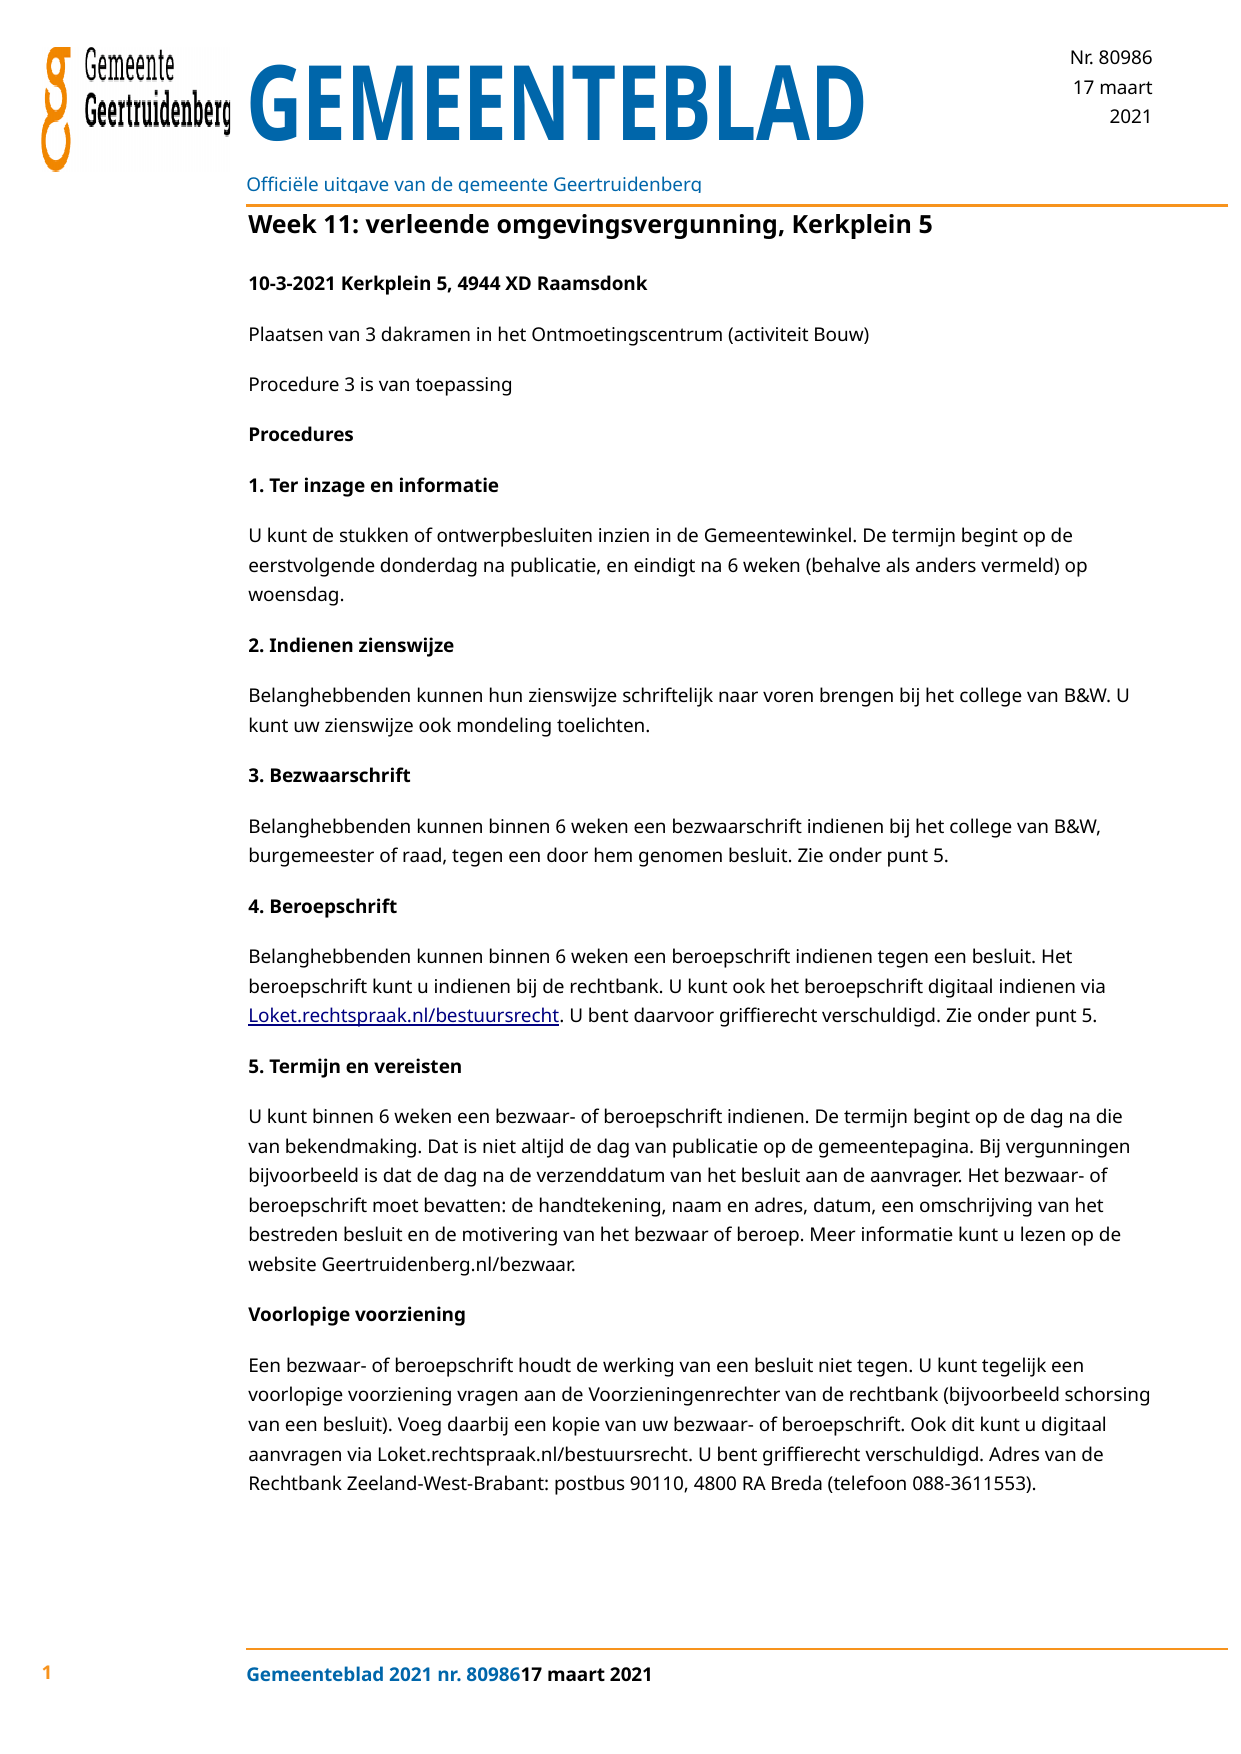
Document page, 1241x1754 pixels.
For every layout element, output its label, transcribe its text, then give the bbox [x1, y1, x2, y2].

text Belanghebbenden kunnen binnen 6 weken een bezwaarschrift indienen bij het college van B&W, burgemeester of raad, tegen een door hem genomen besluit. Zie onder punt 5. [248, 813, 1152, 868]
text 3. Bezwaarschrift [248, 762, 1152, 788]
text 1. Ter inzage en informatie [248, 472, 1152, 498]
text Plaatsen van 3 dakramen in het Ontmoetingscentrum (activiteit Bouw) [248, 321, 1152, 346]
text Voorlopige voorziening [248, 1302, 1152, 1327]
text Procedure 3 is van toepassing [248, 371, 1152, 397]
text 2. Indienen zienswijze [248, 632, 1152, 658]
text Procedures [248, 422, 1152, 447]
text 4. Beroepschrift [248, 893, 1152, 918]
text U kunt de stukken of ontwerpbesluiten inzien in de Gemeentewinkel. De termijn begint op de eerstvolgende donderdag na publicatie, en eindigt na 6 weken (behalve als anders vermeld) op woensdag. [248, 522, 1152, 607]
picture [41, 47, 231, 172]
text Belanghebbenden kunnen hun zienswijze schriftelijk naar voren brengen bij het college van B&W. U kunt uw zienswijze ook mondeling toelichten. [248, 682, 1152, 738]
text U kunt binnen 6 weken een bezwaar- of beroepschrift indienen. De termijn begint op de dag na die van bekendmaking. Dat is niet altijd de dag van publicatie op de gemeentepagina. Bij vergunningen bijvoorbeeld is dat de dag na de verzenddatum van het besluit aan de aanvrager. Het bezwaar- of beroepschrift moet bevatten: de handtekening, naam en adres, datum, een omschrijving van het bestreden besluit en de motivering van het bezwaar of beroep. Meer informatie kunt u lezen op de website Geertruidenberg.nl/bezwaar. [248, 1103, 1152, 1277]
text Belanghebbenden kunnen binnen 6 weken een beroepschrift indienen tegen een besluit. Het beroepschrift kunt u indienen bij de rechtbank. U kunt ook het beroepschrift digitaal indienen via Loket.rechtspraak.nl/bestuursrecht. U bent daarvoor griffierecht verschuldigd. Zie onder punt 5. [248, 943, 1152, 1028]
text 10-3-2021 Kerkplein 5, 4944 XD Raamsdonk [248, 270, 1152, 296]
text Week 11: verleende omgevingsvergunning, Kerkplein 5 [248, 207, 1152, 241]
text 5. Termijn en vereisten [248, 1053, 1152, 1078]
text Een bezwaar- of beroepschrift houdt de werking van een besluit niet tegen. U kunt tegelijk een voorlopige voorziening vragen aan de Voorzieningenrechter van de rechtbank (bijvoorbeeld schorsing van een besluit). Voeg daarbij een kopie van uw bezwaar- of beroepschrift. Ook dit kunt u digitaal aanvragen via Loket.rechtspraak.nl/bestuursrecht. U bent griffierecht verschuldigd. Adres van de Rechtbank Zeeland-West-Brabant: postbus 90110, 4800 RA Breda (telefoon 088-3611553). [248, 1352, 1152, 1496]
